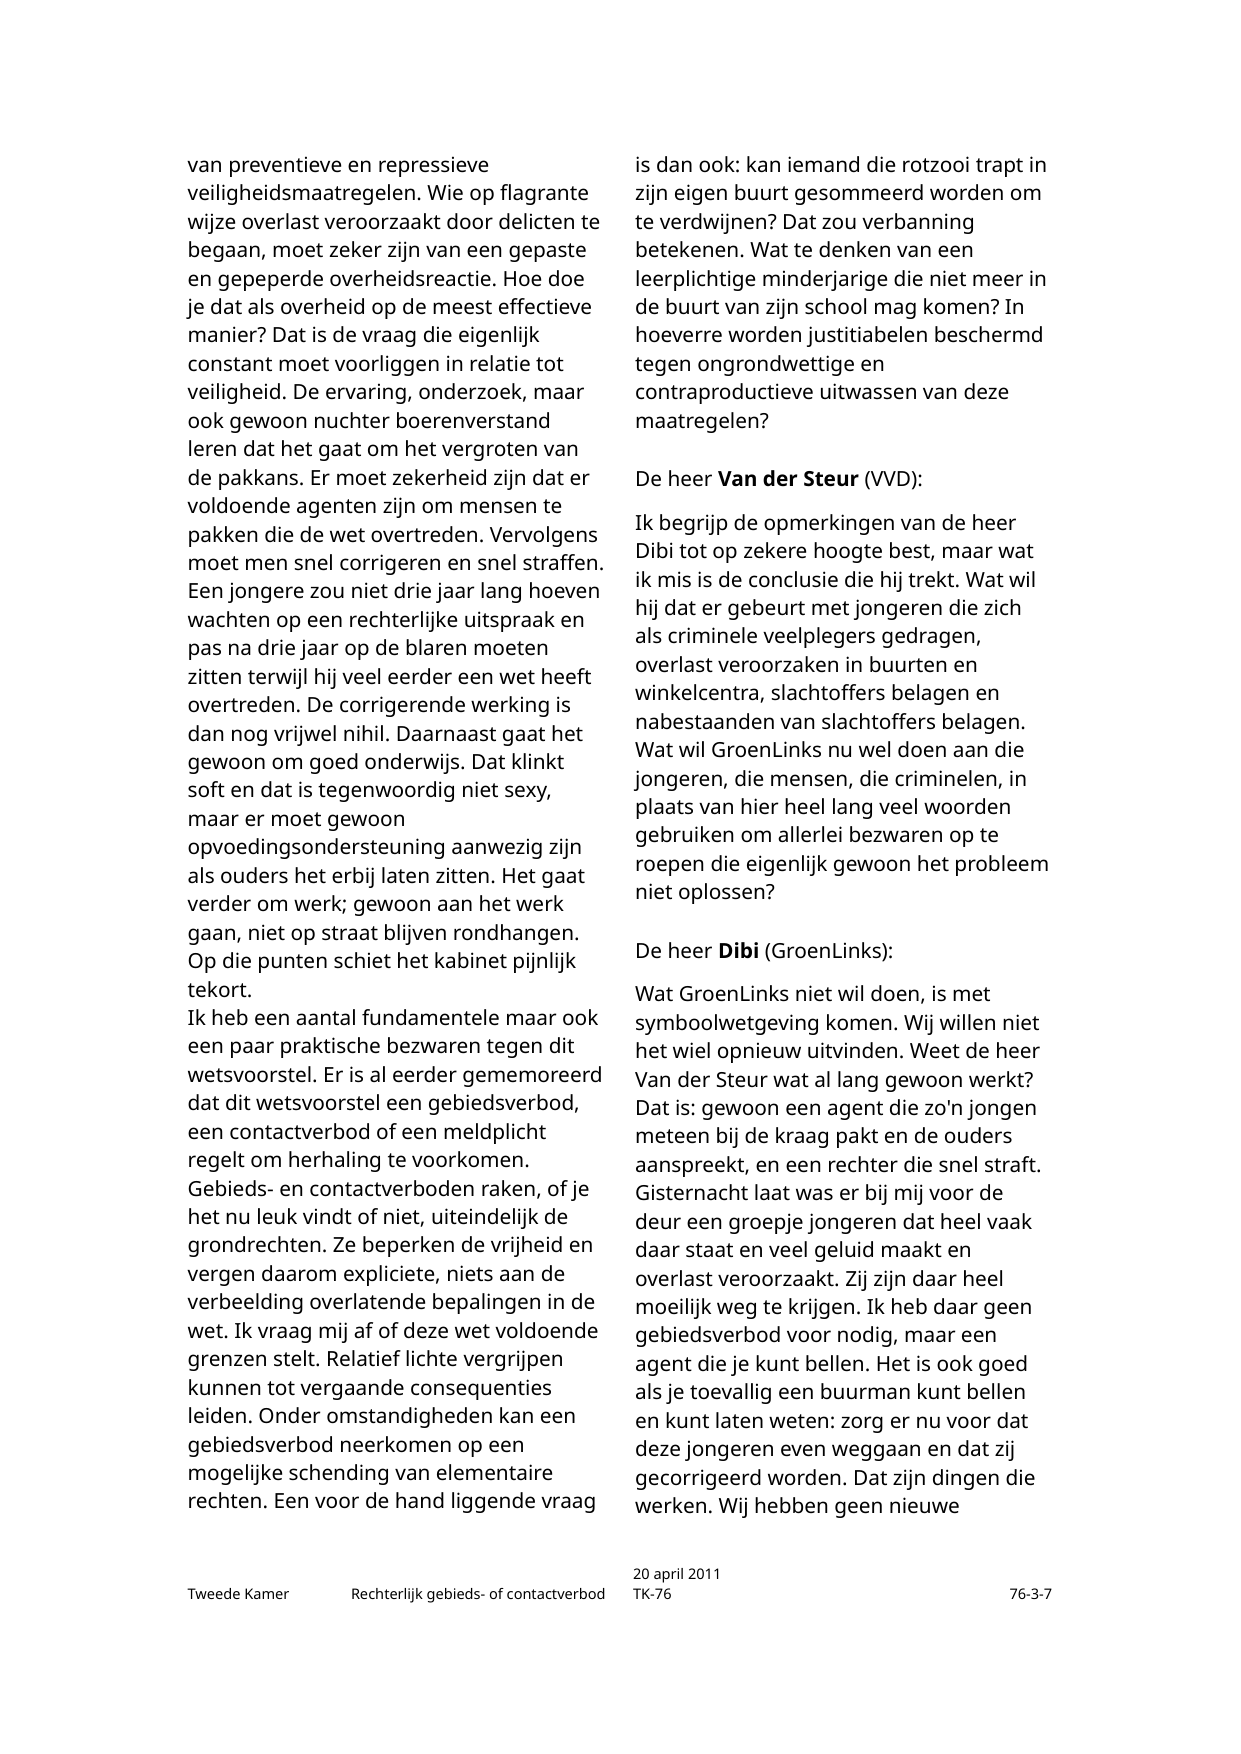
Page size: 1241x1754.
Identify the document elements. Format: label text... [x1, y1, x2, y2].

text De heer Van der Steur (VVD): [635, 464, 1053, 493]
text is dan ook: kan iemand die rotzooi trapt in zijn eigen buurt gesommeerd worden om te verdwijnen? Dat zou verbanning betekenen. Wat te denken van een leerplichtige minderjarige die niet meer in de buurt van zijn school mag komen? In hoeverre worden justitiabelen beschermd tegen ongrondwettige en contraproductieve uitwassen van deze maatregelen? [635, 150, 1053, 434]
text Ik begrijp de opmerkingen van de heer Dibi tot op zekere hoogte best, maar wat ik mis is de conclusie die hij trekt. Wat wil hij dat er gebeurt met jongeren die zich als criminele veelplegers gedragen, overlast veroorzaken in buurten en winkelcentra, slachtoffers belagen en nabestaanden van slachtoffers belagen. Wat wil GroenLinks nu wel doen aan die jongeren, die mensen, die criminelen, in plaats van hier heel lang veel woorden gebruiken om allerlei bezwaren op te roepen die eigenlijk gewoon het probleem niet oplossen? [635, 508, 1053, 906]
text De heer Dibi (GroenLinks): [635, 936, 1053, 964]
text Wat GroenLinks niet wil doen, is met symboolwetgeving komen. Wij willen niet het wiel opnieuw uitvinden. Weet de heer Van der Steur wat al lang gewoon werkt? Dat is: gewoon een agent die zo'n jongen meteen bij de kraag pakt en de ouders aanspreekt, en een rechter die snel straft. Gisternacht laat was er bij mij voor de deur een groepje jongeren dat heel vaak daar staat en veel geluid maakt en overlast veroorzaakt. Zij zijn daar heel moeilijk weg te krijgen. Ik heb daar geen gebiedsverbod voor nodig, maar een agent die je kunt bellen. Het is ook goed als je toevallig een buurman kunt bellen en kunt laten weten: zorg er nu voor dat deze jongeren even weggaan en dat zij gecorrigeerd worden. Dat zijn dingen die werken. Wij hebben geen nieuwe [635, 979, 1053, 1520]
text van preventieve en repressieve veiligheidsmaatregelen. Wie op flagrante wijze overlast veroorzaakt door delicten te begaan, moet zeker zijn van een gepaste en gepeperde overheidsreactie. Hoe doe je dat als overheid op de meest effectieve manier? Dat is de vraag die eigenlijk constant moet voorliggen in relatie tot veiligheid. De ervaring, onderzoek, maar ook gewoon nuchter boerenverstand leren dat het gaat om het vergroten van de pakkans. Er moet zekerheid zijn dat er voldoende agenten zijn om mensen te pakken die de wet overtreden. Vervolgens moet men snel corrigeren en snel straffen. Een jongere zou niet drie jaar lang hoeven wachten op een rechterlijke uitspraak en pas na drie jaar op de blaren moeten zitten terwijl hij veel eerder een wet heeft overtreden. De corrigerende werking is dan nog vrijwel nihil. Daarnaast gaat het gewoon om goed onderwijs. Dat klinkt soft en dat is tegenwoordig niet sexy, maar er moet gewoon opvoedingsondersteuning aanwezig zijn als ouders het erbij laten zitten. Het gaat verder om werk; gewoon aan het werk gaan, niet op straat blijven rondhangen. Op die punten schiet het kabinet pijnlijk tekort. [187, 150, 605, 1003]
text Ik heb een aantal fundamentele maar ook een paar praktische bezwaren tegen dit wetsvoorstel. Er is al eerder gememoreerd dat dit wetsvoorstel een gebiedsverbod, een contactverbod of een meldplicht regelt om herhaling te voorkomen. Gebieds- en contactverboden raken, of je het nu leuk vindt of niet, uiteindelijk de grondrechten. Ze beperken de vrijheid en vergen daarom expliciete, niets aan de verbeelding overlatende bepalingen in de wet. Ik vraag mij af of deze wet voldoende grenzen stelt. Relatief lichte vergrijpen kunnen tot vergaande consequenties leiden. Onder omstandigheden kan een gebiedsverbod neerkomen op een mogelijke schending van elementaire rechten. Een voor de hand liggende vraag [187, 1003, 605, 1515]
